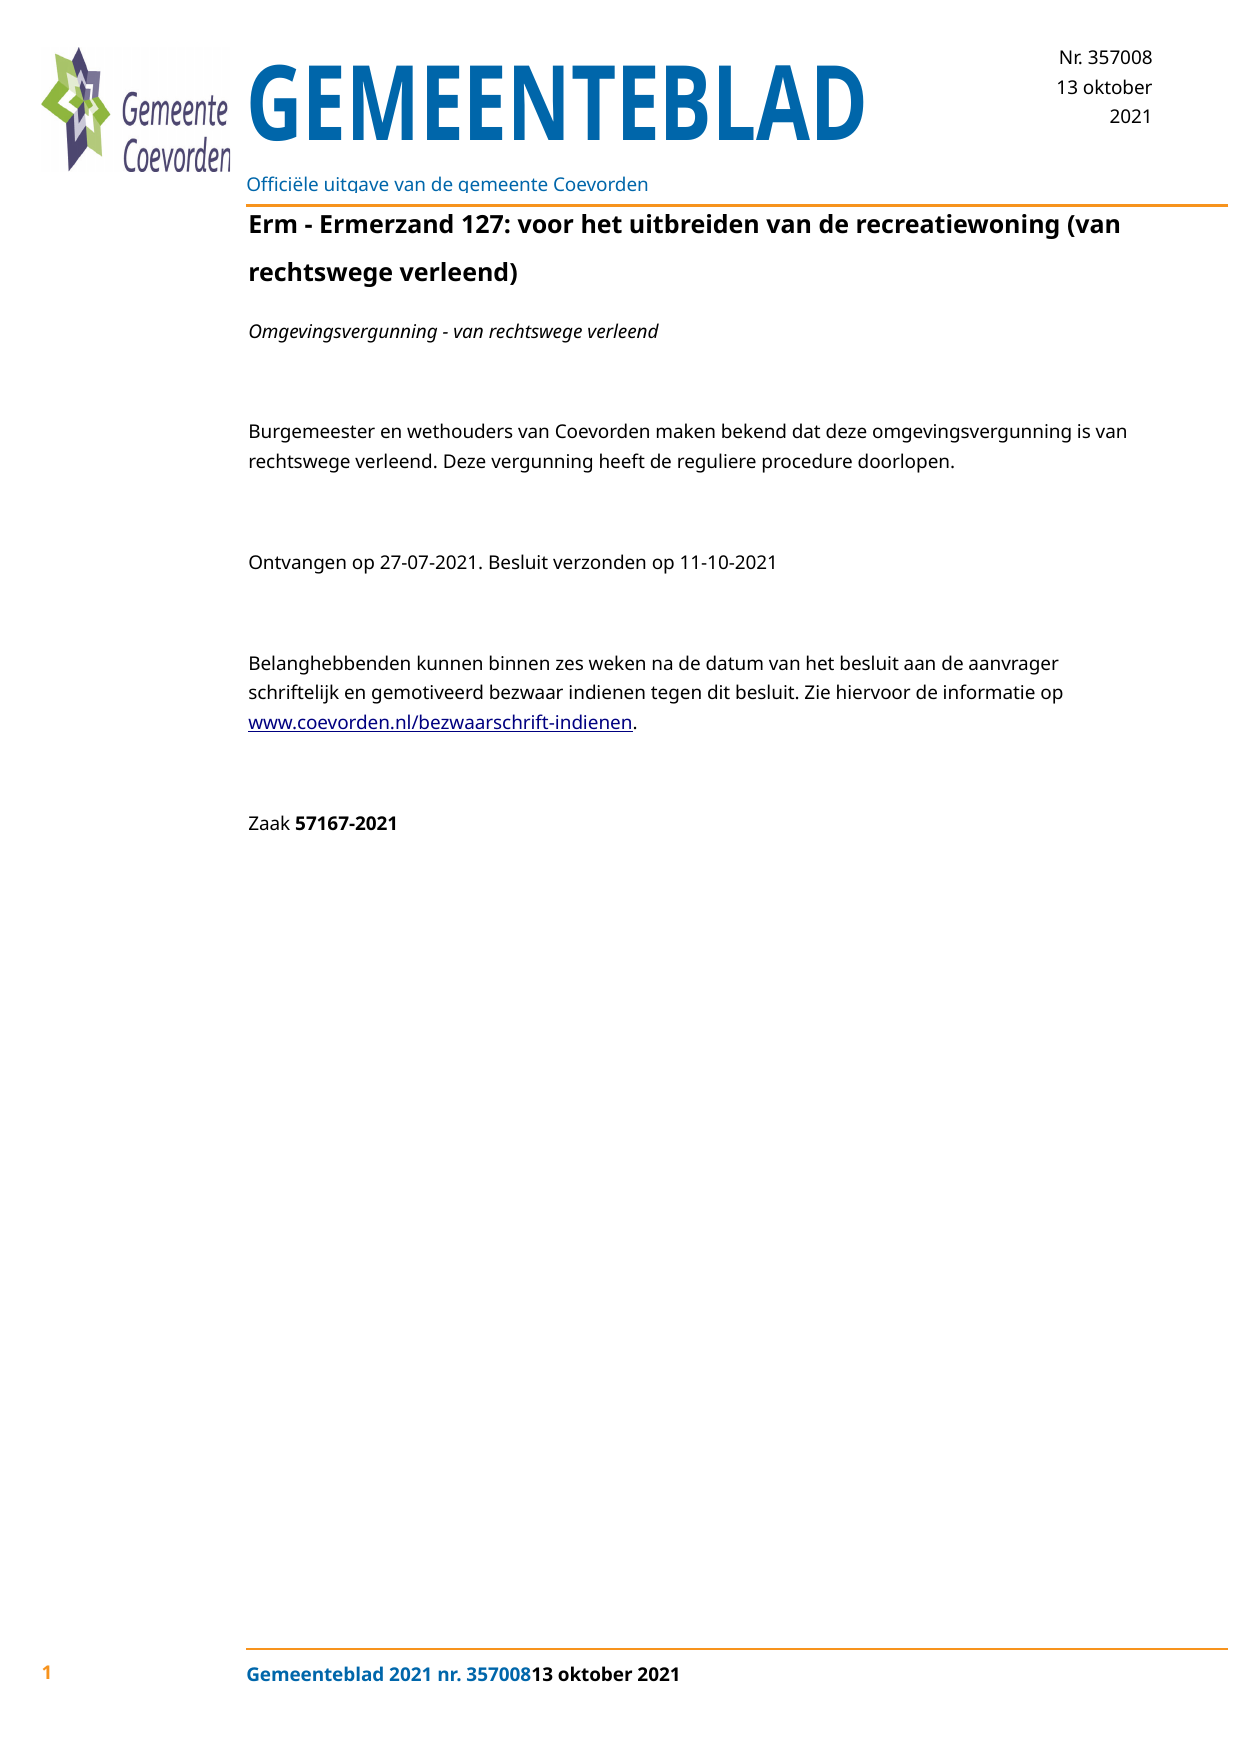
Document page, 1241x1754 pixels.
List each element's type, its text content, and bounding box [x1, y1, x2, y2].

text Zaak 57167-2021 [248, 810, 1152, 836]
text Omgevingsvergunning - van rechtswege verleend [248, 318, 1152, 344]
text Ontvangen op 27-07-2021. Besluit verzonden op 11-10-2021 [248, 549, 1152, 575]
text Erm - Ermerzand 127: voor het uitbreiden van de recreatiewoning (van rechtswege verleend) [248, 207, 1152, 288]
text Burgemeester en wethouders van Coevorden maken bekend dat deze omgevingsvergunning is van rechtswege verleend. Deze vergunning heeft de reguliere procedure doorlopen. [248, 419, 1152, 474]
text Belanghebbenden kunnen binnen zes weken na de datum van het besluit aan de aanvrager schriftelijk en gemotiveerd bezwaar indienen tegen dit besluit. Zie hiervoor de informatie op www.coevorden.nl/bezwaarschrift-indienen. [248, 650, 1152, 735]
picture [41, 47, 231, 172]
